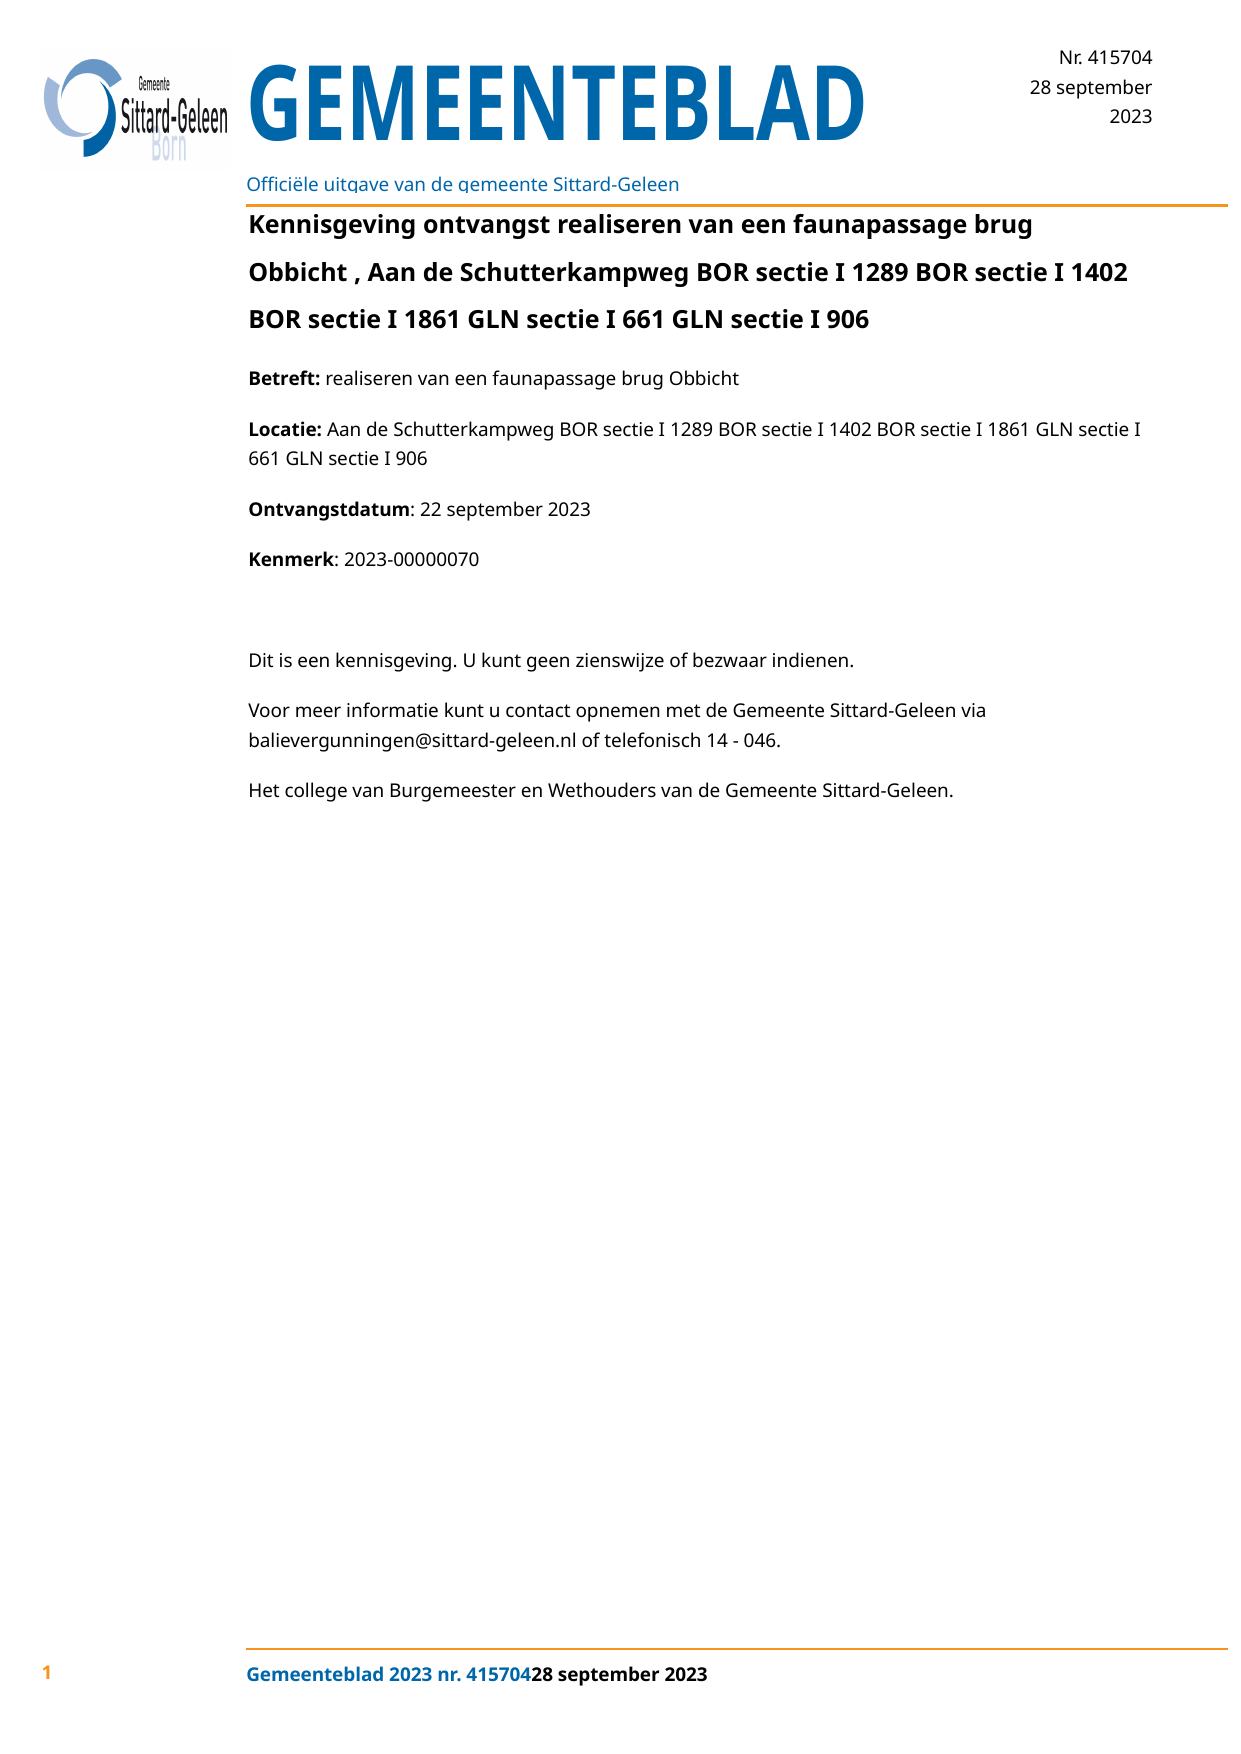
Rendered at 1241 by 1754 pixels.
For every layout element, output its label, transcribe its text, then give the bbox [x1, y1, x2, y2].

text Voor meer informatie kunt u contact opnemen met de Gemeente Sittard-Geleen via balievergunningen@sittard-geleen.nl of telefonisch 14 - 046. [248, 698, 1152, 753]
text Ontvangstdatum: 22 september 2023 [248, 496, 1152, 522]
text Kennisgeving ontvangst realiseren van een faunapassage brug Obbicht , Aan de Schutterkampweg BOR sectie I 1289 BOR sectie I 1402 BOR sectie I 1861 GLN sectie I 661 GLN sectie I 906 [248, 207, 1152, 336]
text Dit is een kennisgeving. U kunt geen zienswijze of bezwaar indienen. [248, 647, 1152, 673]
picture [41, 47, 231, 172]
text Kenmerk: 2023-00000070 [248, 546, 1152, 572]
text Het college van Burgemeester en Wethouders van de Gemeente Sittard-Geleen. [248, 778, 1152, 803]
text Betreft: realiseren van een faunapassage brug Obbicht [248, 366, 1152, 391]
text Locatie: Aan de Schutterkampweg BOR sectie I 1289 BOR sectie I 1402 BOR sectie I 1861 GLN sectie I 661 GLN sectie I 906 [248, 416, 1152, 471]
